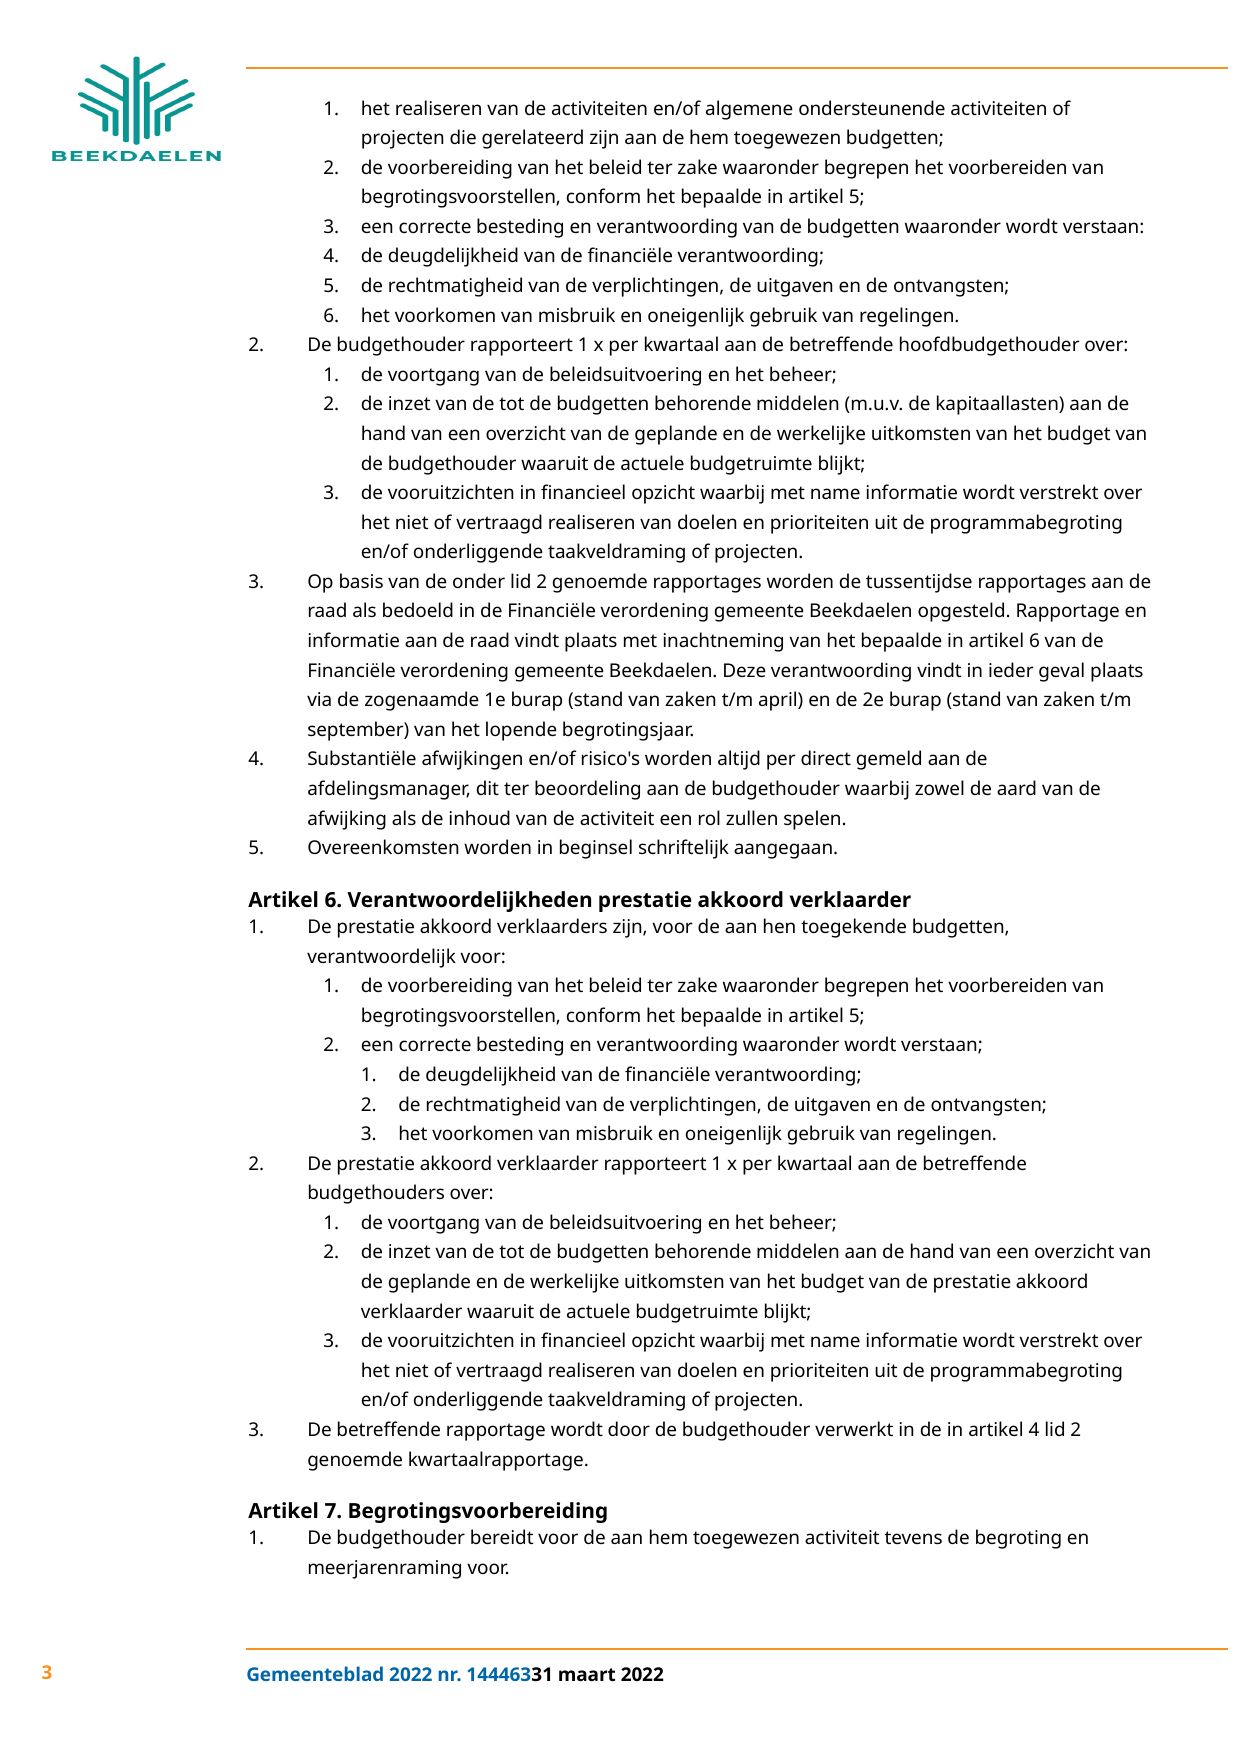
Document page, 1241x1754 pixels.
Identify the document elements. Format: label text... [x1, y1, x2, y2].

list Overeenkomsten worden in beginsel schriftelijk aangegaan. [248, 834, 1152, 860]
list de inzet van de tot de budgetten behorende middelen aan de hand van een overzicht van de geplande en de werkelijke uitkomsten van het budget van de prestatie akkoord verklaarder waaruit de actuele budgetruimte blijkt; [323, 1239, 1152, 1323]
list de deugdelijkheid van de financiële verantwoording; [361, 1061, 1152, 1087]
list de rechtmatigheid van de verplichtingen, de uitgaven en de ontvangsten; [361, 1091, 1152, 1116]
list een correcte besteding en verantwoording van de budgetten waaronder wordt verstaan: [323, 213, 1152, 239]
list De prestatie akkoord verklaarders zijn, voor de aan hen toegekende budgetten, verantwoordelijk voor: [248, 913, 1152, 968]
list De prestatie akkoord verklaarder rapporteert 1 x per kwartaal aan de betreffende budgethouders over: [248, 1150, 1152, 1205]
list de inzet van de tot de budgetten behorende middelen (m.u.v. de kapitaallasten) aan de hand van een overzicht van de geplande en de werkelijke uitkomsten van het budget van de budgethouder waaruit de actuele budgetruimte blijkt; [323, 391, 1152, 476]
list de rechtmatigheid van de verplichtingen, de uitgaven en de ontvangsten; [323, 272, 1152, 298]
list het voorkomen van misbruik en oneigenlijk gebruik van regelingen. [361, 1120, 1152, 1146]
list het voorkomen van misbruik en oneigenlijk gebruik van regelingen. [323, 302, 1152, 328]
text Artikel 7. Begrotingsvoorbereiding [248, 1496, 1152, 1524]
list de voorbereiding van het beleid ter zake waaronder begrepen het voorbereiden van begrotingsvoorstellen, conform het bepaalde in artikel 5; [323, 972, 1152, 1028]
list de deugdelijkheid van de financiële verantwoording; [323, 243, 1152, 268]
list de voortgang van de beleidsuitvoering en het beheer; [323, 361, 1152, 387]
list de vooruitzichten in financieel opzicht waarbij met name informatie wordt verstrekt over het niet of vertraagd realiseren van doelen en prioriteiten uit de programmabegroting en/of onderliggende taakveldraming of projecten. [323, 479, 1152, 564]
list de voortgang van de beleidsuitvoering en het beheer; [323, 1209, 1152, 1235]
list De betreffende rapportage wordt door de budgethouder verwerkt in de in artikel 4 lid 2 genoemde kwartaalrapportage. [248, 1416, 1152, 1471]
text Artikel 6. Verantwoordelijkheden prestatie akkoord verklaarder [248, 885, 1152, 913]
list De budgethouder bereidt voor de aan hem toegewezen activiteit tevens de begroting en meerjarenraming voor. [248, 1524, 1152, 1580]
picture [41, 47, 231, 172]
list Op basis van de onder lid 2 genoemde rapportages worden de tussentijdse rapportages aan de raad als bedoeld in de Financiële verordening gemeente Beekdaelen opgesteld. Rapportage en informatie aan de raad vindt plaats met inachtneming van het bepaalde in artikel 6 van de Financiële verordening gemeente Beekdaelen. Deze verantwoording vindt in ieder geval plaats via de zogenaamde 1e burap (stand van zaken t/m april) en de 2e burap (stand van zaken t/m september) van het lopende begrotingsjaar. [248, 568, 1152, 742]
list de vooruitzichten in financieel opzicht waarbij met name informatie wordt verstrekt over het niet of vertraagd realiseren van doelen en prioriteiten uit de programmabegroting en/of onderliggende taakveldraming of projecten. [323, 1327, 1152, 1412]
list een correcte besteding en verantwoording waaronder wordt verstaan; [323, 1032, 1152, 1057]
list de voorbereiding van het beleid ter zake waaronder begrepen het voorbereiden van begrotingsvoorstellen, conform het bepaalde in artikel 5; [323, 154, 1152, 209]
list Substantiële afwijkingen en/of risico's worden altijd per direct gemeld aan de afdelingsmanager, dit ter beoordeling aan de budgethouder waarbij zowel de aard van de afwijking als de inhoud van de activiteit een rol zullen spelen. [248, 746, 1152, 831]
list De budgethouder rapporteert 1 x per kwartaal aan de betreffende hoofdbudgethouder over: [248, 331, 1152, 357]
list het realiseren van de activiteiten en/of algemene ondersteunende activiteiten of projecten die gerelateerd zijn aan de hem toegewezen budgetten; [323, 95, 1152, 150]
